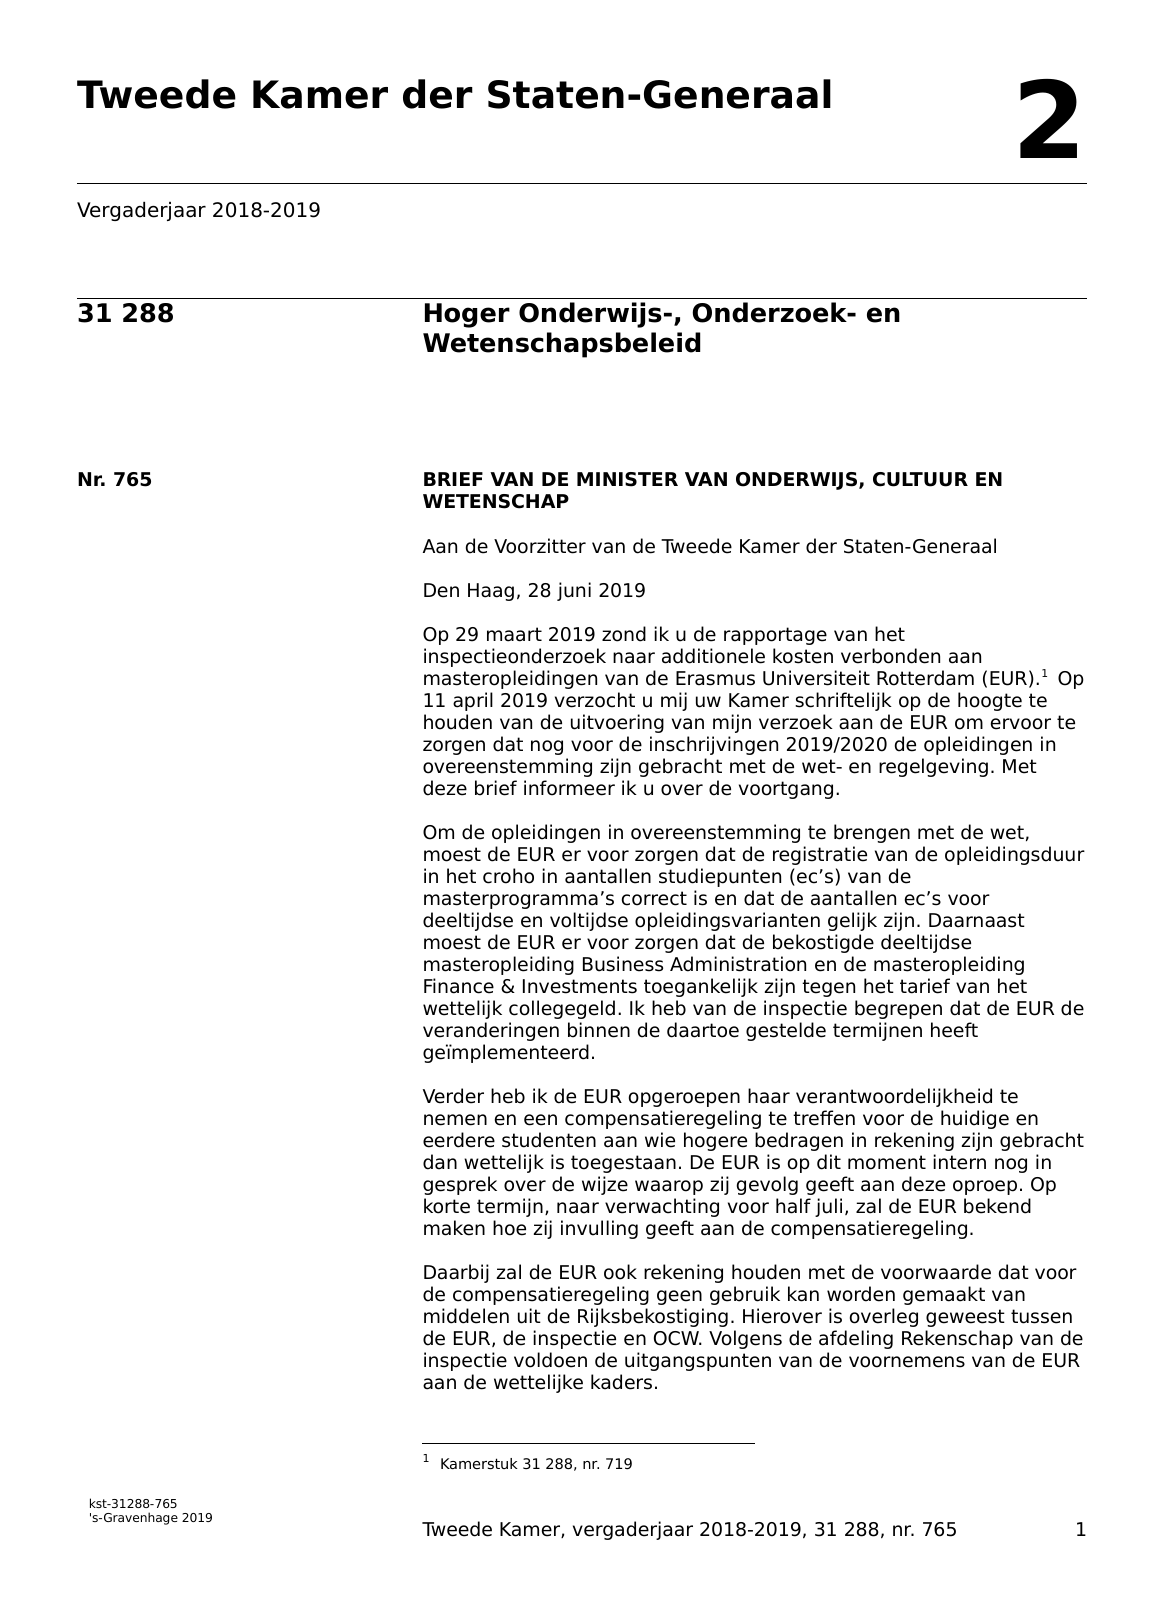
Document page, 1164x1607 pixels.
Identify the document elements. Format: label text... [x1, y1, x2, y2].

subtitle 31 288 Hoger Onderwijs-, Onderzoek- en Wetenschapsbeleid [77, 299, 1087, 358]
text Om de opleidingen in overeenstemming te brengen met de wet, moest de EUR er voor zorgen dat de registratie van de opleidingsduur in het croho in aantallen studiepunten (ec’s) van de masterprogramma’s correct is en dat de aantallen ec’s voor deeltijdse en voltijdse opleidingsvarianten gelijk zijn. Daarnaast moest de EUR er voor zorgen dat de bekostigde deeltijdse masteropleiding Business Administration en de masteropleiding Finance & Investments toegankelijk zijn tegen het tarief van het wettelijk collegegeld. Ik heb van de inspectie begrepen dat de EUR de veranderingen binnen de daartoe gestelde termijnen heeft geïmplementeerd. [422, 822, 1087, 1064]
subtitle Nr. 765 BRIEF VAN DE MINISTER VAN ONDERWIJS, CULTUUR EN WETENSCHAP [77, 469, 1087, 513]
text kst-31288-765 [88, 1497, 323, 1511]
text Verder heb ik de EUR opgeroepen haar verantwoordelijkheid te nemen en een compensatieregeling te treffen voor de huidige en eerdere studenten aan wie hogere bedragen in rekening zijn gebracht dan wettelijk is toegestaan. De EUR is op dit moment intern nog in gesprek over de wijze waarop zij gevolg geeft aan deze oproep. Op korte termijn, naar verwachting voor half juli, zal de EUR bekend maken hoe zij invulling geeft aan de compensatieregeling. [422, 1086, 1087, 1240]
text 's-Gravenhage 2019 [88, 1511, 323, 1525]
text Aan de Voorzitter van de Tweede Kamer der Staten-Generaal [422, 536, 1087, 557]
table_header Tweede Kamer der Staten-Generaal [77, 59, 886, 183]
text Daarbij zal de EUR ook rekening houden met de voorwaarde dat voor de compensatieregeling geen gebruik kan worden gemaakt van middelen uit de Rijksbekostiging. Hierover is overleg geweest tussen de EUR, de inspectie en OCW. Volgens de afdeling Rekenschap van de inspectie voldoen de uitgangspunten van de voornemens van de EUR aan de wettelijke kaders. [422, 1262, 1087, 1394]
text Op 29 maart 2019 zond ik u de rapportage van het inspectieonderzoek naar additionele kosten verbonden aan masteropleidingen van de Erasmus Universiteit Rotterdam (EUR). Op 11 april 2019 verzocht u mij uw Kamer schriftelijk op de hoogte te houden van de uitvoering van mijn verzoek aan de EUR om ervoor te zorgen dat nog voor de inschrijvingen 2019/2020 de opleidingen in overeenstemming zijn gebracht met de wet- en regelgeving. Met deze brief informeer ik u over de voortgang. [422, 624, 1087, 800]
text Kamerstuk 31 288, nr. 719 [422, 1452, 1087, 1474]
table_cell Vergaderjaar 2018-2019 [77, 184, 1087, 298]
text Den Haag, 28 juni 2019 [422, 580, 1087, 602]
table_header 2 [886, 59, 1087, 183]
